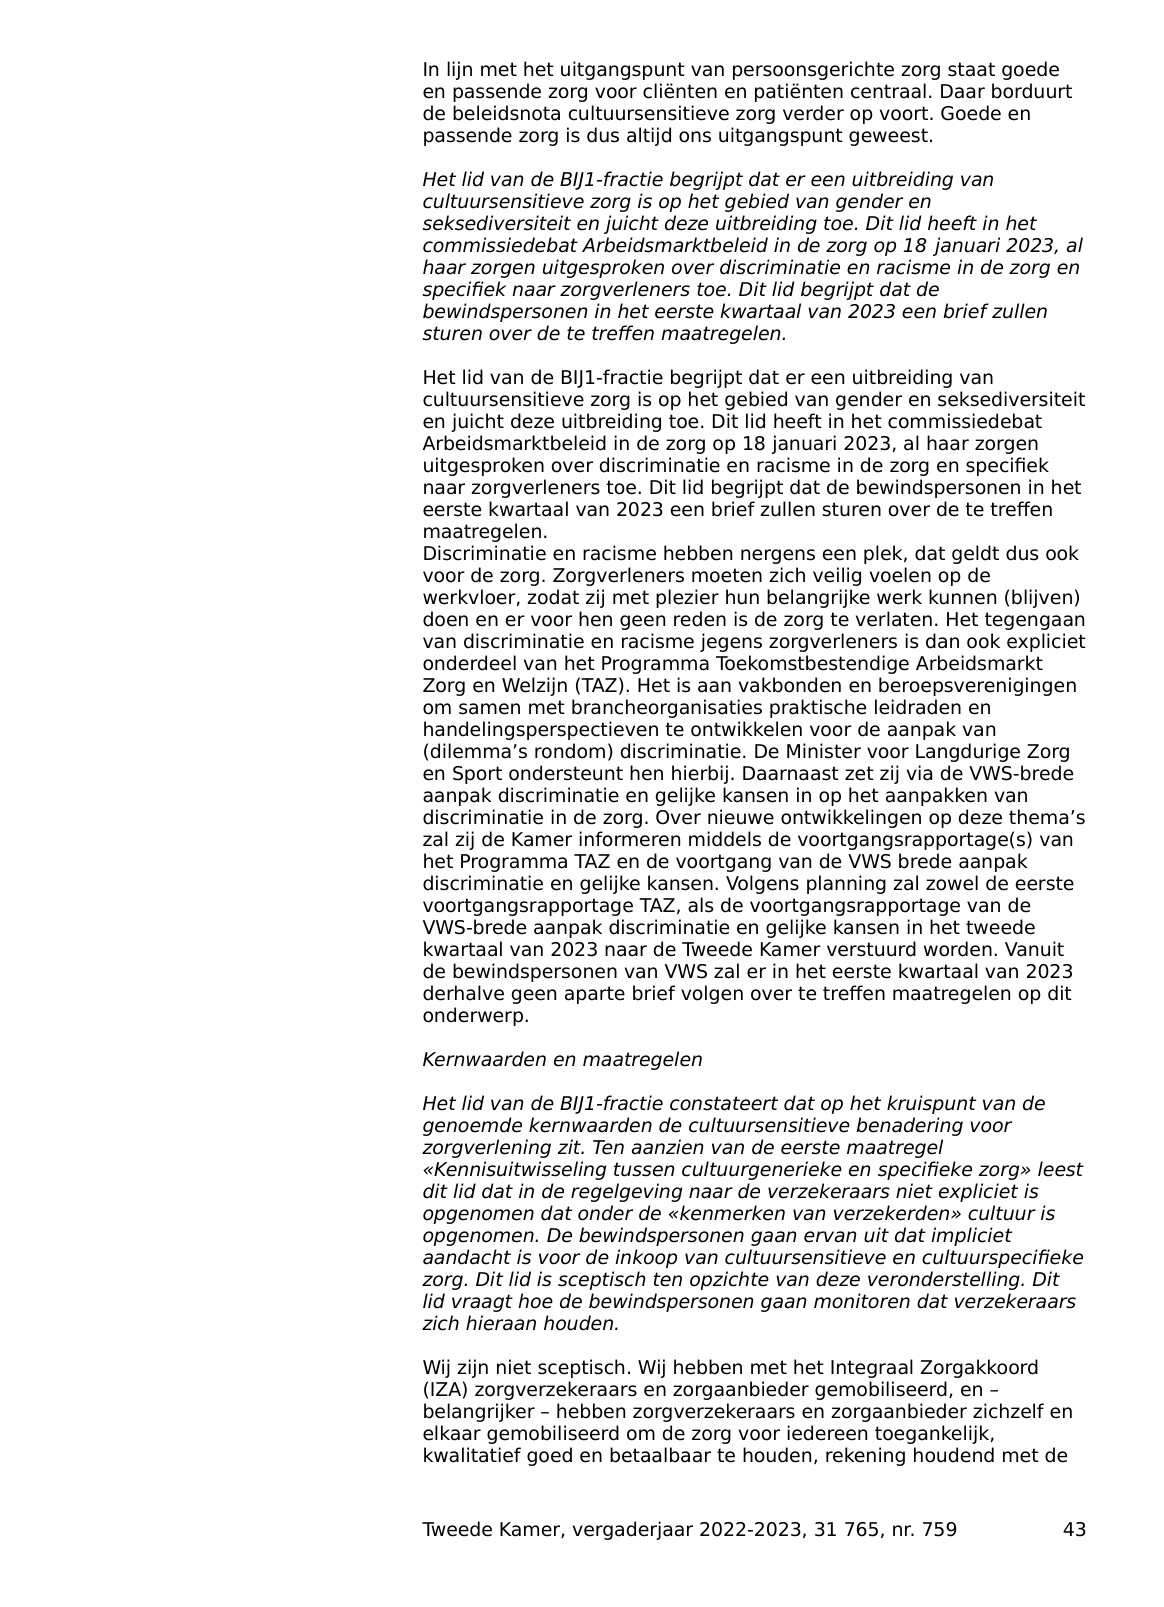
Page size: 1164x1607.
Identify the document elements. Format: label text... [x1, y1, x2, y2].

text In lijn met het uitgangspunt van persoonsgerichte zorg staat goede en passende zorg voor cliënten en patiënten centraal. Daar borduurt de beleidsnota cultuursensitieve zorg verder op voort. Goede en passende zorg is dus altijd ons uitgangspunt geweest. [422, 59, 1087, 147]
text Wij zijn niet sceptisch. Wij hebben met het Integraal Zorgakkoord (IZA) zorgverzekeraars en zorgaanbieder gemobiliseerd, en – belangrijker – hebben zorgverzekeraars en zorgaanbieder zichzelf en elkaar gemobiliseerd om de zorg voor iedereen toegankelijk, kwalitatief goed en betaalbaar te houden, rekening houdend met de [422, 1357, 1087, 1467]
subtitle Kernwaarden en maatregelen [422, 1049, 1087, 1071]
text Het lid van de BIJ1-fractie constateert dat op het kruispunt van de genoemde kernwaarden de cultuursensitieve benadering voor zorgverlening zit. Ten aanzien van de eerste maatregel «Kennisuitwisseling tussen cultuurgenerieke en specifieke zorg» leest dit lid dat in de regelgeving naar de verzekeraars niet expliciet is opgenomen dat onder de «kenmerken van verzekerden» cultuur is opgenomen. De bewindspersonen gaan ervan uit dat impliciet aandacht is voor de inkoop van cultuursensitieve en cultuurspecifieke zorg. Dit lid is sceptisch ten opzichte van deze veronderstelling. Dit lid vraagt hoe de bewindspersonen gaan monitoren dat verzekeraars zich hieraan houden. [422, 1093, 1087, 1335]
text Het lid van de BIJ1-fractie begrijpt dat er een uitbreiding van cultuursensitieve zorg is op het gebied van gender en seksediversiteit en juicht deze uitbreiding toe. Dit lid heeft in het commissiedebat Arbeidsmarktbeleid in de zorg op 18 januari 2023, al haar zorgen uitgesproken over discriminatie en racisme in de zorg en specifiek naar zorgverleners toe. Dit lid begrijpt dat de bewindspersonen in het eerste kwartaal van 2023 een brief zullen sturen over de te treffen maatregelen. [422, 169, 1087, 345]
text Het lid van de BIJ1-fractie begrijpt dat er een uitbreiding van cultuursensitieve zorg is op het gebied van gender en seksediversiteit en juicht deze uitbreiding toe. Dit lid heeft in het commissiedebat Arbeidsmarktbeleid in de zorg op 18 januari 2023, al haar zorgen uitgesproken over discriminatie en racisme in de zorg en specifiek naar zorgverleners toe. Dit lid begrijpt dat de bewindspersonen in het eerste kwartaal van 2023 een brief zullen sturen over de te treffen maatregelen. [422, 367, 1087, 543]
text Discriminatie en racisme hebben nergens een plek, dat geldt dus ook voor de zorg. Zorgverleners moeten zich veilig voelen op de werkvloer, zodat zij met plezier hun belangrijke werk kunnen (blijven) doen en er voor hen geen reden is de zorg te verlaten. Het tegengaan van discriminatie en racisme jegens zorgverleners is dan ook expliciet onderdeel van het Programma Toekomstbestendige Arbeidsmarkt Zorg en Welzijn (TAZ). Het is aan vakbonden en beroepsverenigingen om samen met brancheorganisaties praktische leidraden en handelingsperspectieven te ontwikkelen voor de aanpak van (dilemma’s rondom) discriminatie. De Minister voor Langdurige Zorg en Sport ondersteunt hen hierbij. Daarnaast zet zij via de VWS-brede aanpak discriminatie en gelijke kansen in op het aanpakken van discriminatie in de zorg. Over nieuwe ontwikkelingen op deze thema’s zal zij de Kamer informeren middels de voortgangsrapportage(s) van het Programma TAZ en de voortgang van de VWS brede aanpak discriminatie en gelijke kansen. Volgens planning zal zowel de eerste voortgangsrapportage TAZ, als de voortgangsrapportage van de VWS-brede aanpak discriminatie en gelijke kansen in het tweede kwartaal van 2023 naar de Tweede Kamer verstuurd worden. Vanuit de bewindspersonen van VWS zal er in het eerste kwartaal van 2023 derhalve geen aparte brief volgen over te treffen maatregelen op dit onderwerp. [422, 543, 1087, 1027]
